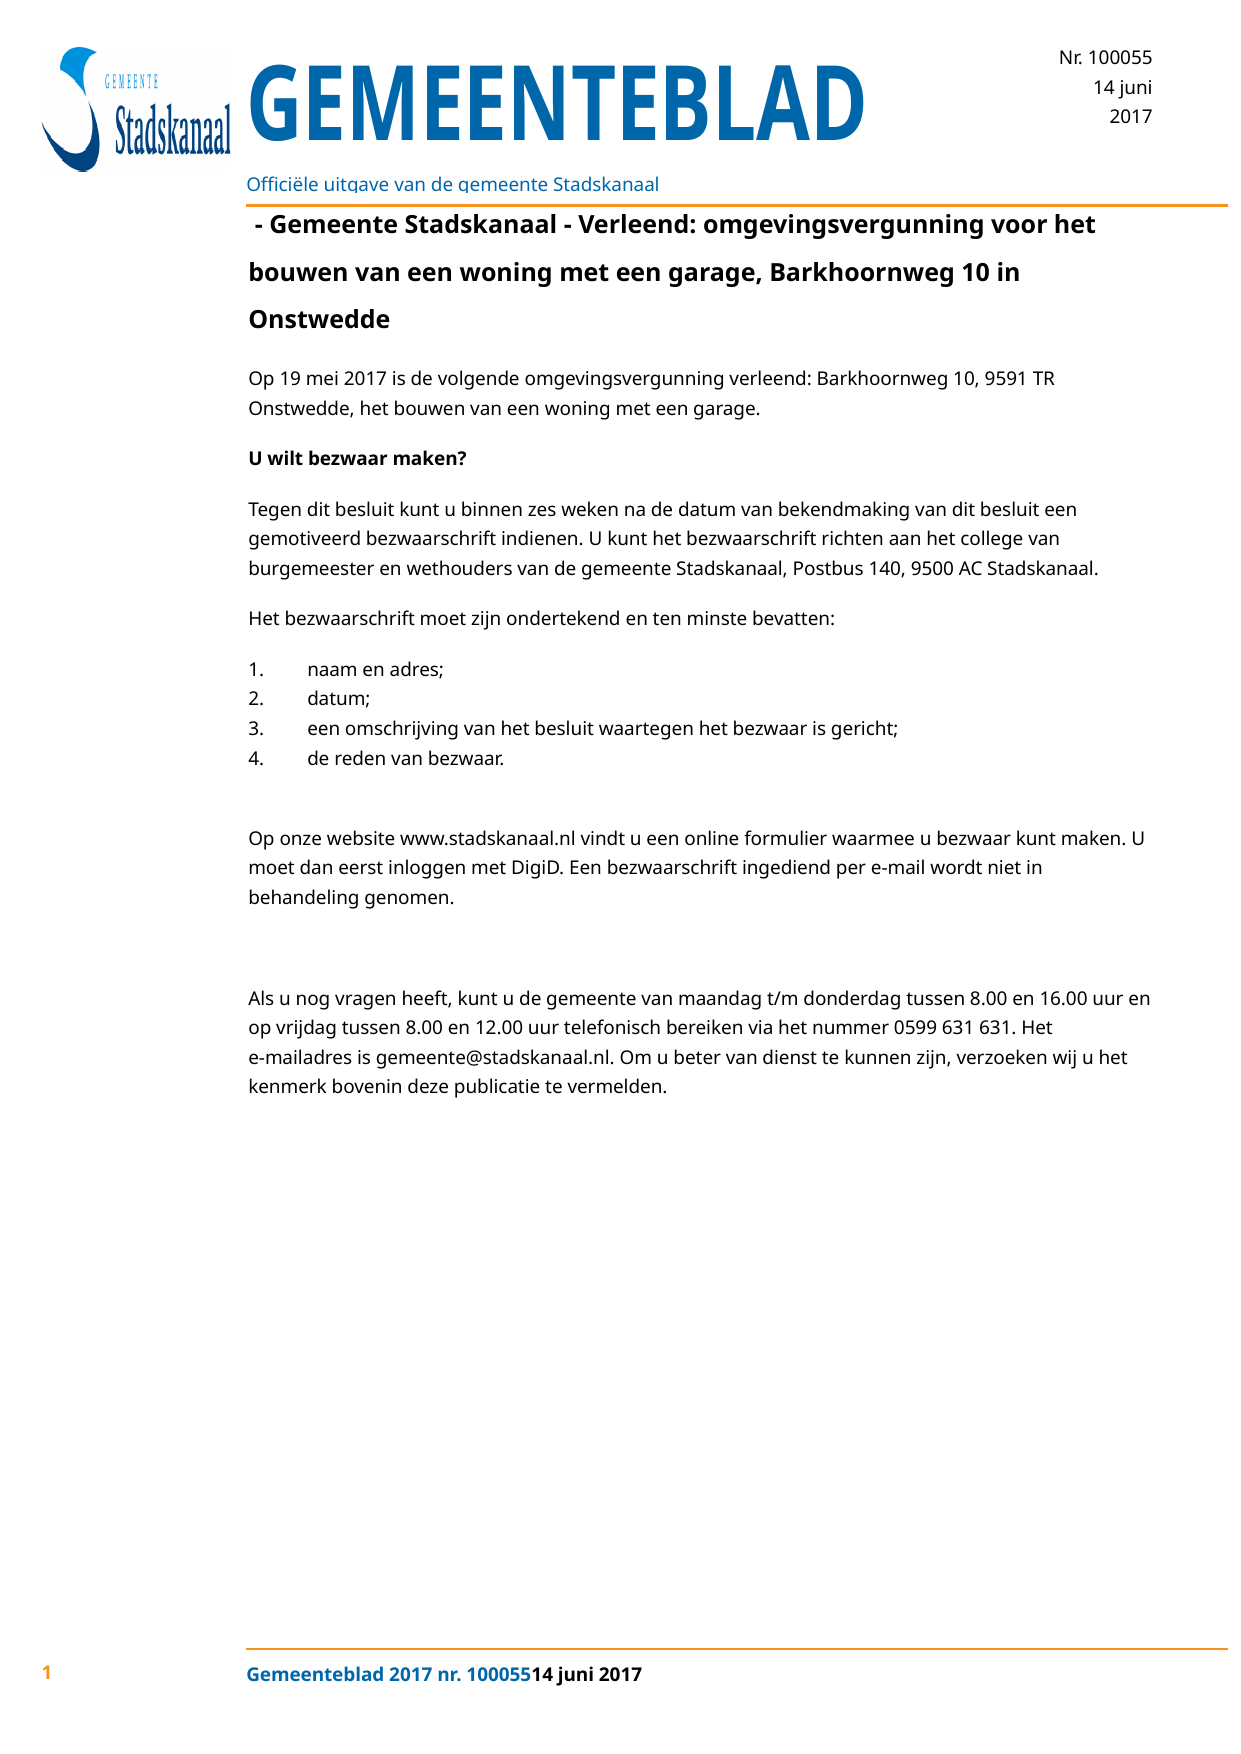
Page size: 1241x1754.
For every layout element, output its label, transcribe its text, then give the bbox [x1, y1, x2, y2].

list een omschrijving van het besluit waartegen het bezwaar is gericht; [248, 715, 1152, 741]
text Op 19 mei 2017 is de volgende omgevingsvergunning verleend: Barkhoornweg 10, 9591 TR Onstwedde, het bouwen van een woning met een garage. [248, 366, 1152, 421]
text - Gemeente Stadskanaal - Verleend: omgevingsvergunning voor het bouwen van een woning met een garage, Barkhoornweg 10 in Onstwedde [248, 207, 1152, 336]
text U wilt bezwaar maken? [248, 446, 1152, 471]
text Het bezwaarschrift moet zijn ondertekend en ten minste bevatten: [248, 606, 1152, 631]
text Op onze website www.stadskanaal.nl vindt u een online formulier waarmee u bezwaar kunt maken. U moet dan eerst inloggen met DigiD. Een bezwaarschrift ingediend per e-mail wordt niet in behandeling genomen. [248, 825, 1152, 909]
list de reden van bezwaar. [248, 745, 1152, 770]
text Als u nog vragen heeft, kunt u de gemeente van maandag t/m donderdag tussen 8.00 en 16.00 uur en op vrijdag tussen 8.00 en 12.00 uur telefonisch bereiken via het nummer 0599 631 631. Het e‑mailadres is gemeente@stadskanaal.nl. Om u beter van dienst te kunnen zijn, verzoeken wij u het kenmerk bovenin deze publicatie te vermelden. [248, 985, 1152, 1099]
picture [41, 47, 231, 172]
list naam en adres; [248, 656, 1152, 682]
text Tegen dit besluit kunt u binnen zes weken na de datum van bekendmaking van dit besluit een gemotiveerd bezwaarschrift indienen. U kunt het bezwaarschrift richten aan het college van burgemeester en wethouders van de gemeente Stadskanaal, Postbus 140, 9500 AC Stadskanaal. [248, 496, 1152, 581]
list datum; [248, 686, 1152, 711]
